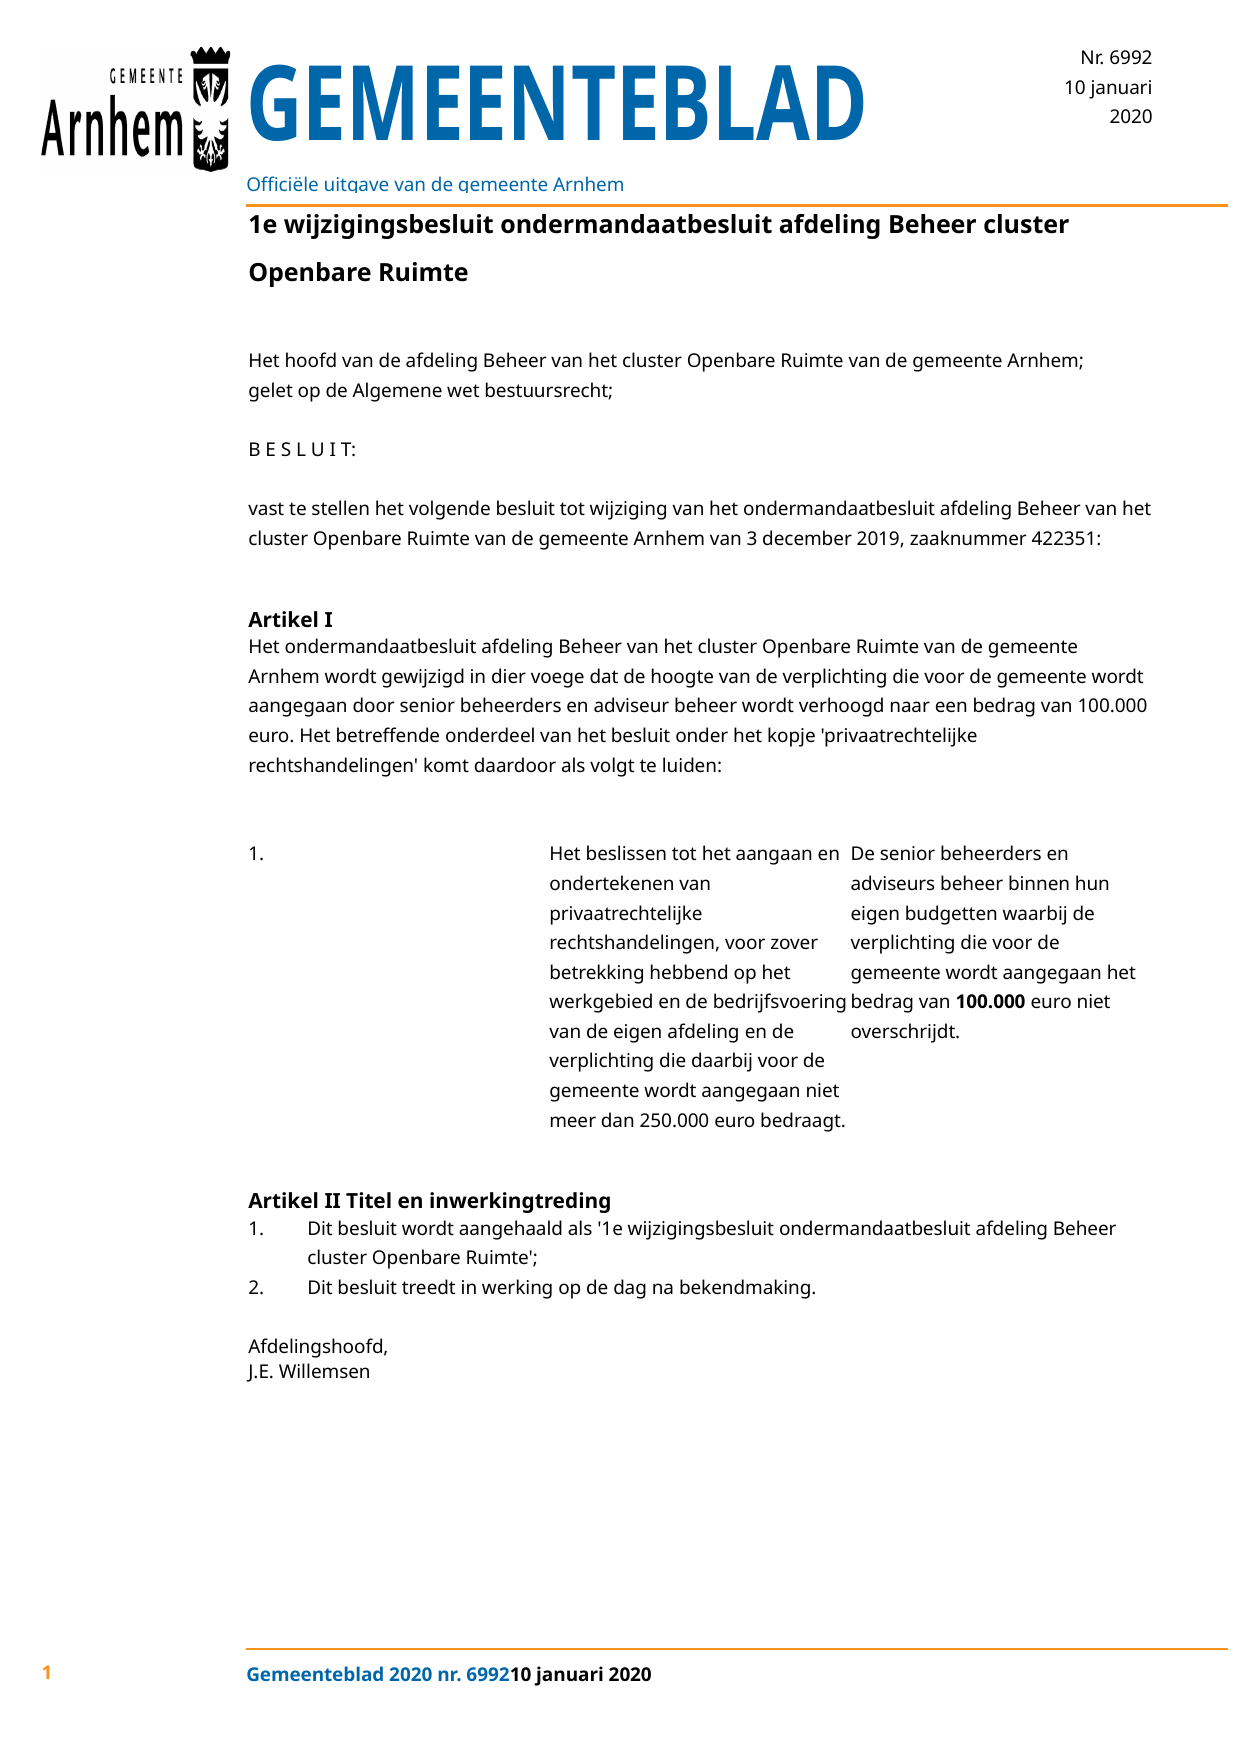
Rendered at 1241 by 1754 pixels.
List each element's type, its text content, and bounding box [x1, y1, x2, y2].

text Artikel II Titel en inwerkingtreding [248, 1186, 1152, 1215]
text B E S L U I T: [248, 436, 1152, 462]
table_header Het beslissen tot het aangaan en ondertekenen van privaatrechtelijke rechtshandelingen, voor zover betrekking hebbend op het werkgebied en de bedrijfsvoering van de eigen afdeling en de verplichting die daarbij voor de gemeente wordt aangegaan niet meer dan 250.000 euro bedraagt. [549, 841, 850, 1133]
text 1e wijzigingsbesluit ondermandaatbesluit afdeling Beheer cluster Openbare Ruimte [248, 207, 1152, 288]
text vast te stellen het volgende besluit tot wijziging van het ondermandaatbesluit afdeling Beheer van het cluster Openbare Ruimte van de gemeente Arnhem van 3 december 2019, zaaknummer 422351: [248, 495, 1152, 551]
table_header De senior beheerders en adviseurs beheer binnen hun eigen budgetten waarbij de verplichting die voor de gemeente wordt aangegaan het bedrag van 100.000 euro niet overschrijdt. [850, 841, 1152, 1133]
text Het ondermandaatbesluit afdeling Beheer van het cluster Openbare Ruimte van de gemeente Arnhem wordt gewijzigd in dier voege dat de hoogte van de verplichting die voor de gemeente wordt aangegaan door senior beheerders en adviseur beheer wordt verhoogd naar een bedrag van 100.000 euro. Het betreffende onderdeel van het besluit onder het kopje 'privaatrechtelijke rechtshandelingen' komt daardoor als volgt te luiden: [248, 633, 1152, 777]
text Het hoofd van de afdeling Beheer van het cluster Openbare Ruimte van de gemeente Arnhem; [248, 347, 1152, 373]
picture [41, 47, 231, 172]
list Dit besluit treedt in werking op de dag na bekendmaking. [248, 1274, 1152, 1299]
text J.E. Willemsen [248, 1359, 1152, 1384]
table_header 1. [248, 841, 549, 1133]
text gelet op de Algemene wet bestuursrecht; [248, 377, 1152, 403]
list Dit besluit wordt aangehaald als '1e wijzigingsbesluit ondermandaatbesluit afdeling Beheer cluster Openbare Ruimte'; [248, 1215, 1152, 1270]
text Afdelingshoofd, [248, 1333, 1152, 1359]
text Artikel I [248, 605, 1152, 633]
